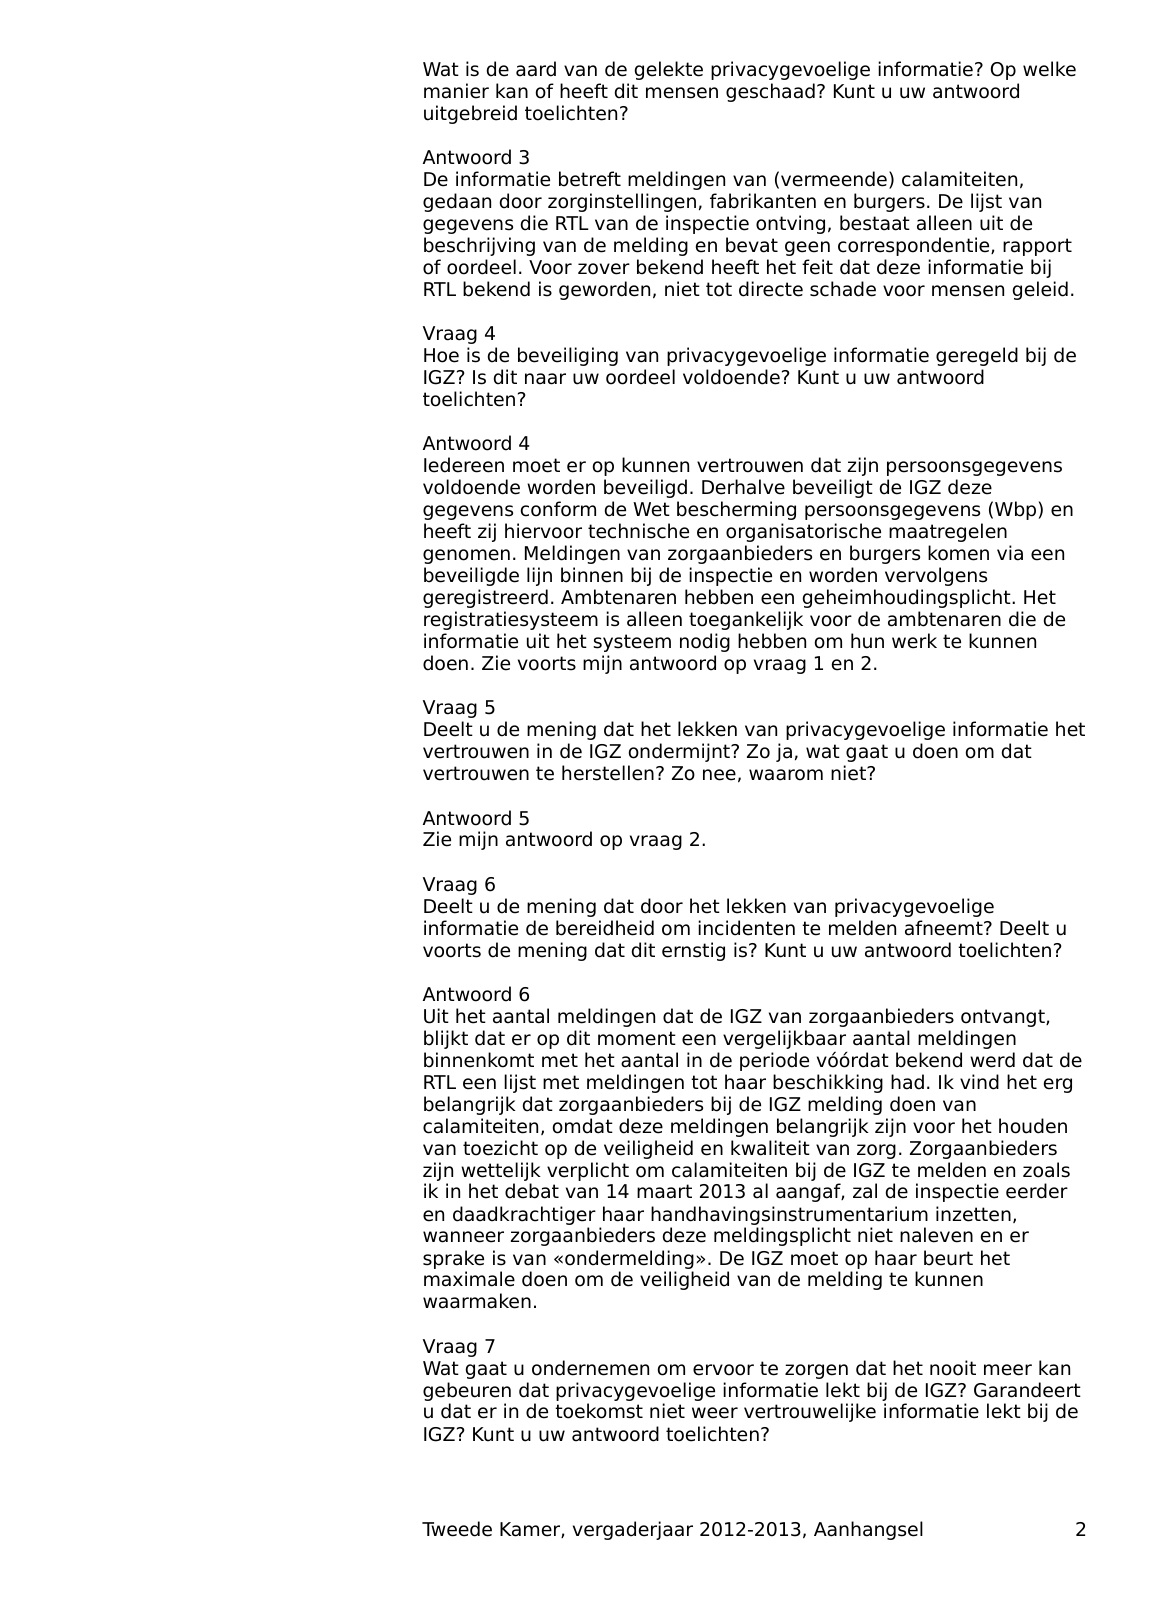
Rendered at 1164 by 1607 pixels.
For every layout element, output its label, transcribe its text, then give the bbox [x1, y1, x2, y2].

text Vraag 7 [422, 1336, 1087, 1357]
text Antwoord 4 [422, 433, 1087, 455]
text Antwoord 3 [422, 147, 1087, 169]
text Wat is de aard van de gelekte privacygevoelige informatie? Op welke manier kan of heeft dit mensen geschaad? Kunt u uw antwoord uitgebreid toelichten? [422, 59, 1087, 125]
text Deelt u de mening dat door het lekken van privacygevoelige informatie de bereidheid om incidenten te melden afneemt? Deelt u voorts de mening dat dit ernstig is? Kunt u uw antwoord toelichten? [422, 896, 1087, 961]
text Vraag 4 [422, 323, 1087, 345]
text Zie mijn antwoord op vraag 2. [422, 829, 1087, 851]
text Uit het aantal meldingen dat de IGZ van zorgaanbieders ontvangt, blijkt dat er op dit moment een vergelijkbaar aantal meldingen binnenkomt met het aantal in de periode vóórdat bekend werd dat de RTL een lijst met meldingen tot haar beschikking had. Ik vind het erg belangrijk dat zorgaanbieders bij de IGZ melding doen van calamiteiten, omdat deze meldingen belangrijk zijn voor het houden van toezicht op de veiligheid en kwaliteit van zorg. Zorgaanbieders zijn wettelijk verplicht om calamiteiten bij de IGZ te melden en zoals ik in het debat van 14 maart 2013 al aangaf, zal de inspectie eerder en daadkrachtiger haar handhavingsinstrumentarium inzetten, wanneer zorgaanbieders deze meldingsplicht niet naleven en er sprake is van «ondermelding». De IGZ moet op haar beurt het maximale doen om de veiligheid van de melding te kunnen waarmaken. [422, 1006, 1087, 1313]
text Vraag 6 [422, 873, 1087, 896]
text Hoe is de beveiliging van privacygevoelige informatie geregeld bij de IGZ? Is dit naar uw oordeel voldoende? Kunt u uw antwoord toelichten? [422, 345, 1087, 411]
text Vraag 5 [422, 697, 1087, 719]
text Antwoord 5 [422, 807, 1087, 829]
text Antwoord 6 [422, 984, 1087, 1006]
text Deelt u de mening dat het lekken van privacygevoelige informatie het vertrouwen in de IGZ ondermijnt? Zo ja, wat gaat u doen om dat vertrouwen te herstellen? Zo nee, waarom niet? [422, 719, 1087, 785]
text Wat gaat u ondernemen om ervoor te zorgen dat het nooit meer kan gebeuren dat privacygevoelige informatie lekt bij de IGZ? Garandeert u dat er in de toekomst niet weer vertrouwelijke informatie lekt bij de IGZ? Kunt u uw antwoord toelichten? [422, 1357, 1087, 1445]
text De informatie betreft meldingen van (vermeende) calamiteiten, gedaan door zorginstellingen, fabrikanten en burgers. De lijst van gegevens die RTL van de inspectie ontving, bestaat alleen uit de beschrijving van de melding en bevat geen correspondentie, rapport of oordeel. Voor zover bekend heeft het feit dat deze informatie bij RTL bekend is geworden, niet tot directe schade voor mensen geleid. [422, 169, 1087, 301]
text Iedereen moet er op kunnen vertrouwen dat zijn persoonsgegevens voldoende worden beveiligd. Derhalve beveiligt de IGZ deze gegevens conform de Wet bescherming persoonsgegevens (Wbp) en heeft zij hiervoor technische en organisatorische maatregelen genomen. Meldingen van zorgaanbieders en burgers komen via een beveiligde lijn binnen bij de inspectie en worden vervolgens geregistreerd. Ambtenaren hebben een geheimhoudingsplicht. Het registratiesysteem is alleen toegankelijk voor de ambtenaren die de informatie uit het systeem nodig hebben om hun werk te kunnen doen. Zie voorts mijn antwoord op vraag 1 en 2. [422, 455, 1087, 675]
